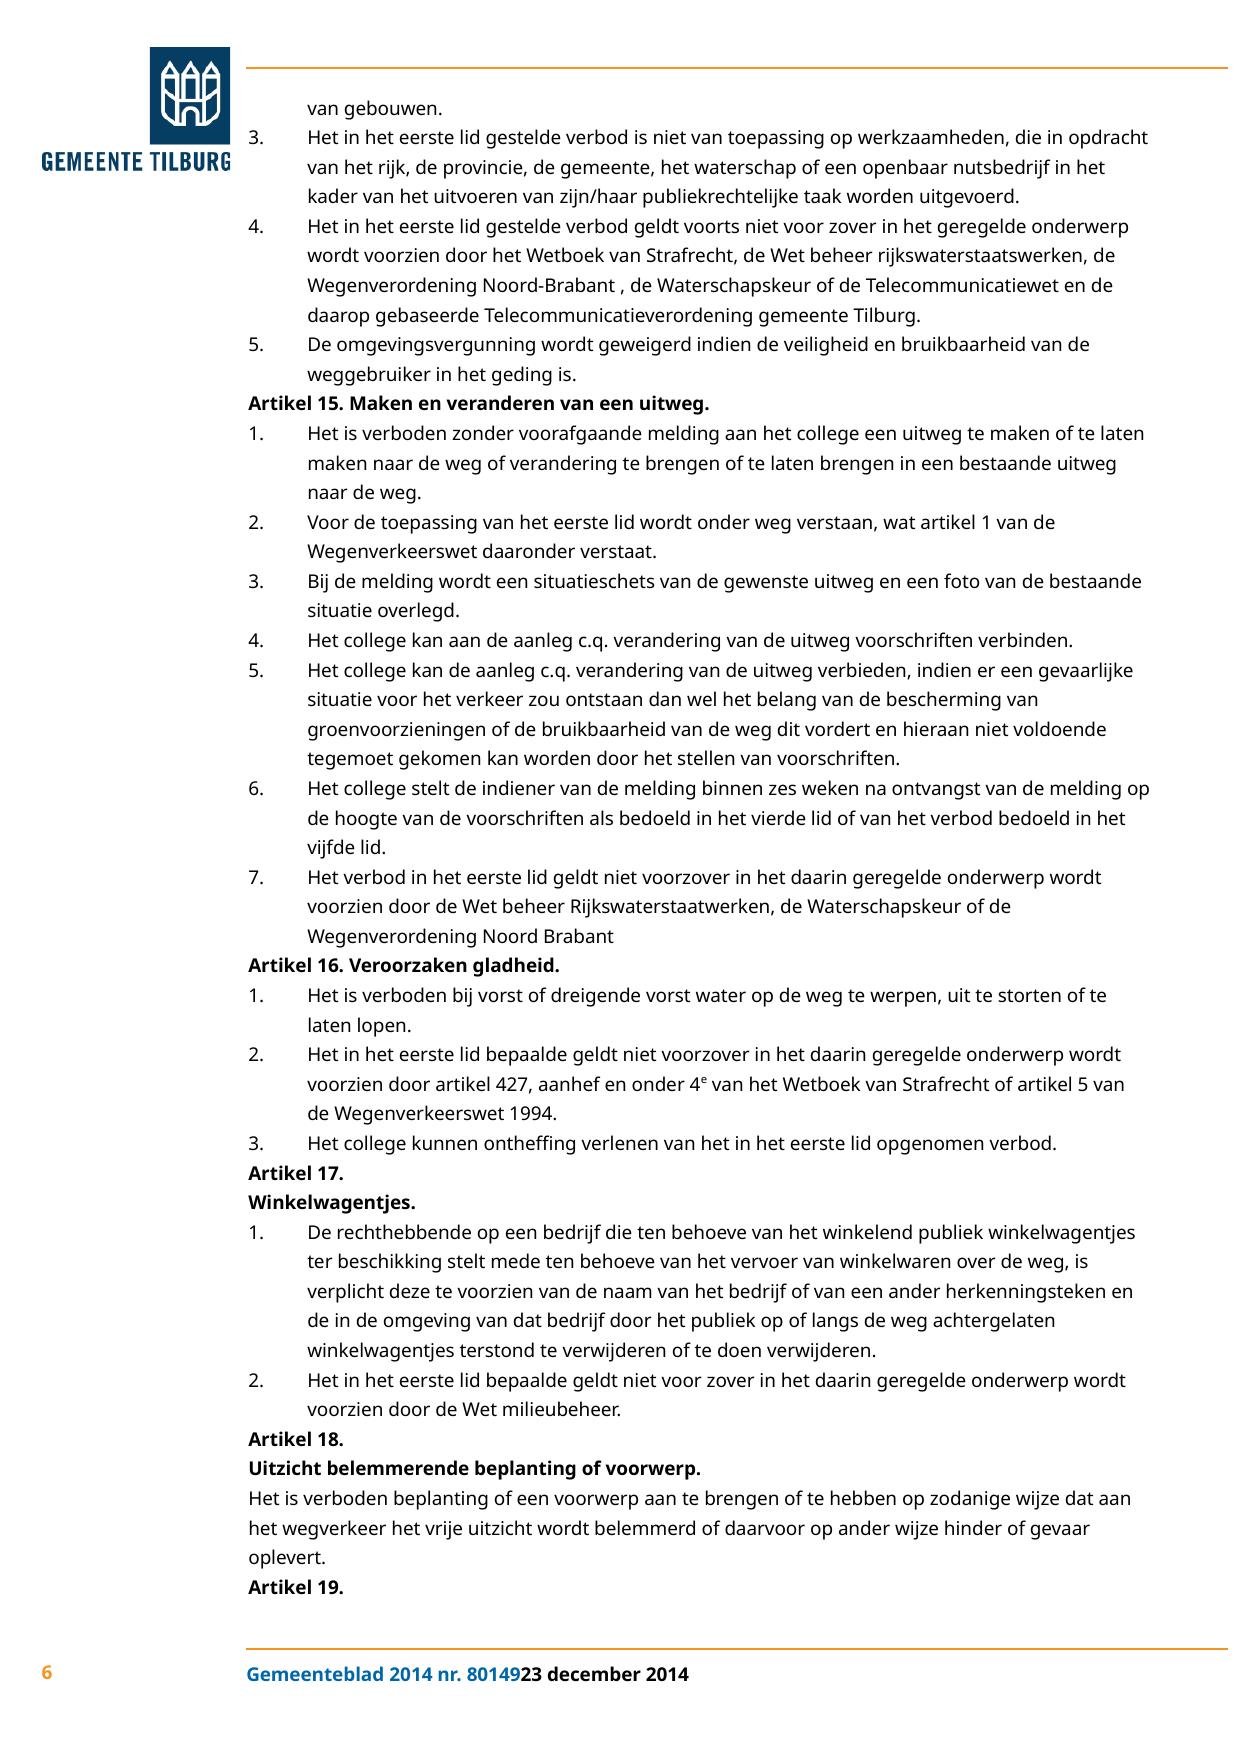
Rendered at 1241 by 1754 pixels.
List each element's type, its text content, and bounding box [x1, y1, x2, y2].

list Het in het eerste lid gestelde verbod is niet van toepassing op werkzaamheden, die in opdracht van het rijk, de provincie, de gemeente, het waterschap of een openbaar nutsbedrijf in het kader van het uitvoeren van zijn/haar publiekrechtelijke taak worden uitgevoerd. [248, 124, 1152, 209]
text Artikel 18. [248, 1426, 1152, 1452]
list van gebouwen. [248, 95, 1152, 121]
text Artikel 17. [248, 1160, 1152, 1186]
text Artikel 19. [248, 1574, 1152, 1600]
text Artikel 16. Veroorzaken gladheid. [248, 953, 1152, 978]
text Uitzicht belemmerende beplanting of voorwerp. [248, 1456, 1152, 1481]
list Het college kan de aanleg c.q. verandering van de uitweg verbieden, indien er een gevaarlijke situatie voor het verkeer zou ontstaan dan wel het belang van de bescherming van groenvoorzieningen of de bruikbaarheid van de weg dit vordert en hieraan niet voldoende tegemoet gekomen kan worden door het stellen van voorschriften. [248, 657, 1152, 771]
picture [41, 47, 231, 172]
list Het is verboden zonder voorafgaande melding aan het college een uitweg te maken of te laten maken naar de weg of verandering te brengen of te laten brengen in een bestaande uitweg naar de weg. [248, 420, 1152, 505]
list Het college kunnen ontheffing verlenen van het in het eerste lid opgenomen verbod. [248, 1130, 1152, 1156]
text Artikel 15. Maken en veranderen van een uitweg. [248, 391, 1152, 416]
list Het college kan aan de aanleg c.q. verandering van de uitweg voorschriften verbinden. [248, 627, 1152, 653]
list De rechthebbende op een bedrijf die ten behoeve van het winkelend publiek winkelwagentjes ter beschikking stelt mede ten behoeve van het vervoer van winkelwaren over de weg, is verplicht deze te voorzien van de naam van het bedrijf of van een ander herkenningsteken en de in de omgeving van dat bedrijf door het publiek op of langs de weg achtergelaten winkelwagentjes terstond te verwijderen of te doen verwijderen. [248, 1219, 1152, 1363]
list Het in het eerste lid gestelde verbod geldt voorts niet voor zover in het geregelde onderwerp wordt voorzien door het Wetboek van Strafrecht, de Wet beheer rijkswaterstaatswerken, de Wegenverordening Noord-Brabant , de Waterschapskeur of de Telecommunicatiewet en de daarop gebaseerde Telecommunicatieverordening gemeente Tilburg. [248, 213, 1152, 328]
list Voor de toepassing van het eerste lid wordt onder weg verstaan, wat artikel 1 van de Wegenverkeerswet daaronder verstaat. [248, 509, 1152, 564]
list Het college stelt de indiener van de melding binnen zes weken na ontvangst van de melding op de hoogte van de voorschriften als bedoeld in het vierde lid of van het verbod bedoeld in het vijfde lid. [248, 775, 1152, 860]
list Het is verboden bij vorst of dreigende vorst water op de weg te werpen, uit te storten of te laten lopen. [248, 982, 1152, 1038]
text Winkelwagentjes. [248, 1189, 1152, 1215]
list De omgevingsvergunning wordt geweigerd indien de veiligheid en bruikbaarheid van de weggebruiker in het geding is. [248, 331, 1152, 387]
list Het verbod in het eerste lid geldt niet voorzover in het daarin geregelde onderwerp wordt voorzien door de Wet beheer Rijkswaterstaatwerken, de Waterschapskeur of de Wegenverordening Noord Brabant [248, 864, 1152, 949]
text Het is verboden beplanting of een voorwerp aan te brengen of te hebben op zodanige wijze dat aan het wegverkeer het vrije uitzicht wordt belemmerd of daarvoor op ander wijze hinder of gevaar oplevert. [248, 1485, 1152, 1570]
list Bij de melding wordt een situatieschets van de gewenste uitweg en een foto van de bestaande situatie overlegd. [248, 568, 1152, 623]
list Het in het eerste lid bepaalde geldt niet voorzover in het daarin geregelde onderwerp wordt voorzien door artikel 427, aanhef en onder 4e van het Wetboek van Strafrecht of artikel 5 van de Wegenverkeerswet 1994. [248, 1041, 1152, 1126]
list Het in het eerste lid bepaalde geldt niet voor zover in het daarin geregelde onderwerp wordt voorzien door de Wet milieubeheer. [248, 1367, 1152, 1422]
